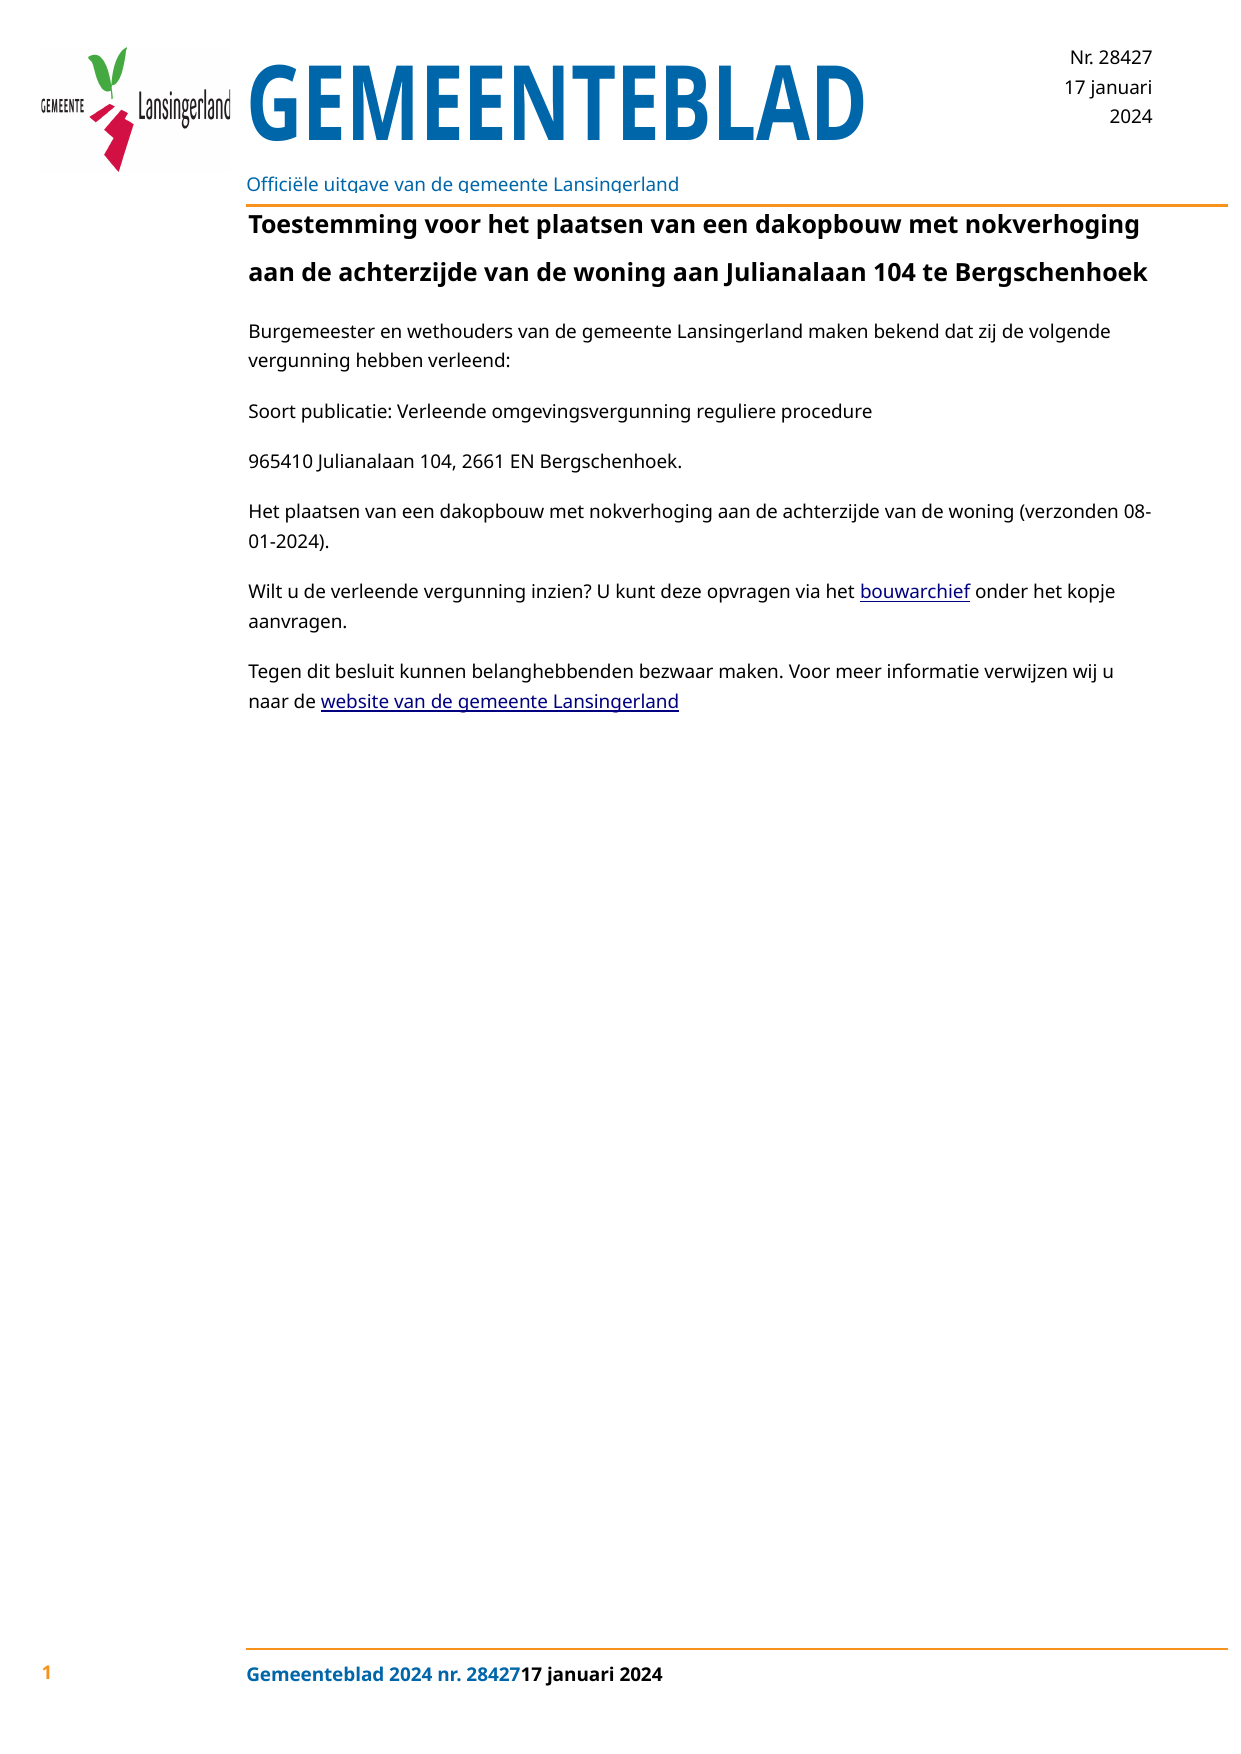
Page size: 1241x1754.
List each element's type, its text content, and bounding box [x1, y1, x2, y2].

text 965410 Julianalaan 104, 2661 EN Bergschenhoek. [248, 448, 1152, 474]
text Het plaatsen van een dakopbouw met nokverhoging aan de achterzijde van de woning (verzonden 08-01-2024). [248, 499, 1152, 554]
text Soort publicatie: Verleende omgevingsvergunning reguliere procedure [248, 398, 1152, 424]
text Toestemming voor het plaatsen van een dakopbouw met nokverhoging aan de achterzijde van de woning aan Julianalaan 104 te Bergschenhoek [248, 207, 1152, 288]
text Wilt u de verleende vergunning inzien? U kunt deze opvragen via het bouwarchief onder het kopje aanvragen. [248, 579, 1152, 634]
text Burgemeester en wethouders van de gemeente Lansingerland maken bekend dat zij de volgende vergunning hebben verleend: [248, 318, 1152, 373]
text Tegen dit besluit kunnen belanghebbenden bezwaar maken. Voor meer informatie verwijzen wij u naar de website van de gemeente Lansingerland [248, 659, 1152, 714]
picture [41, 47, 231, 172]
